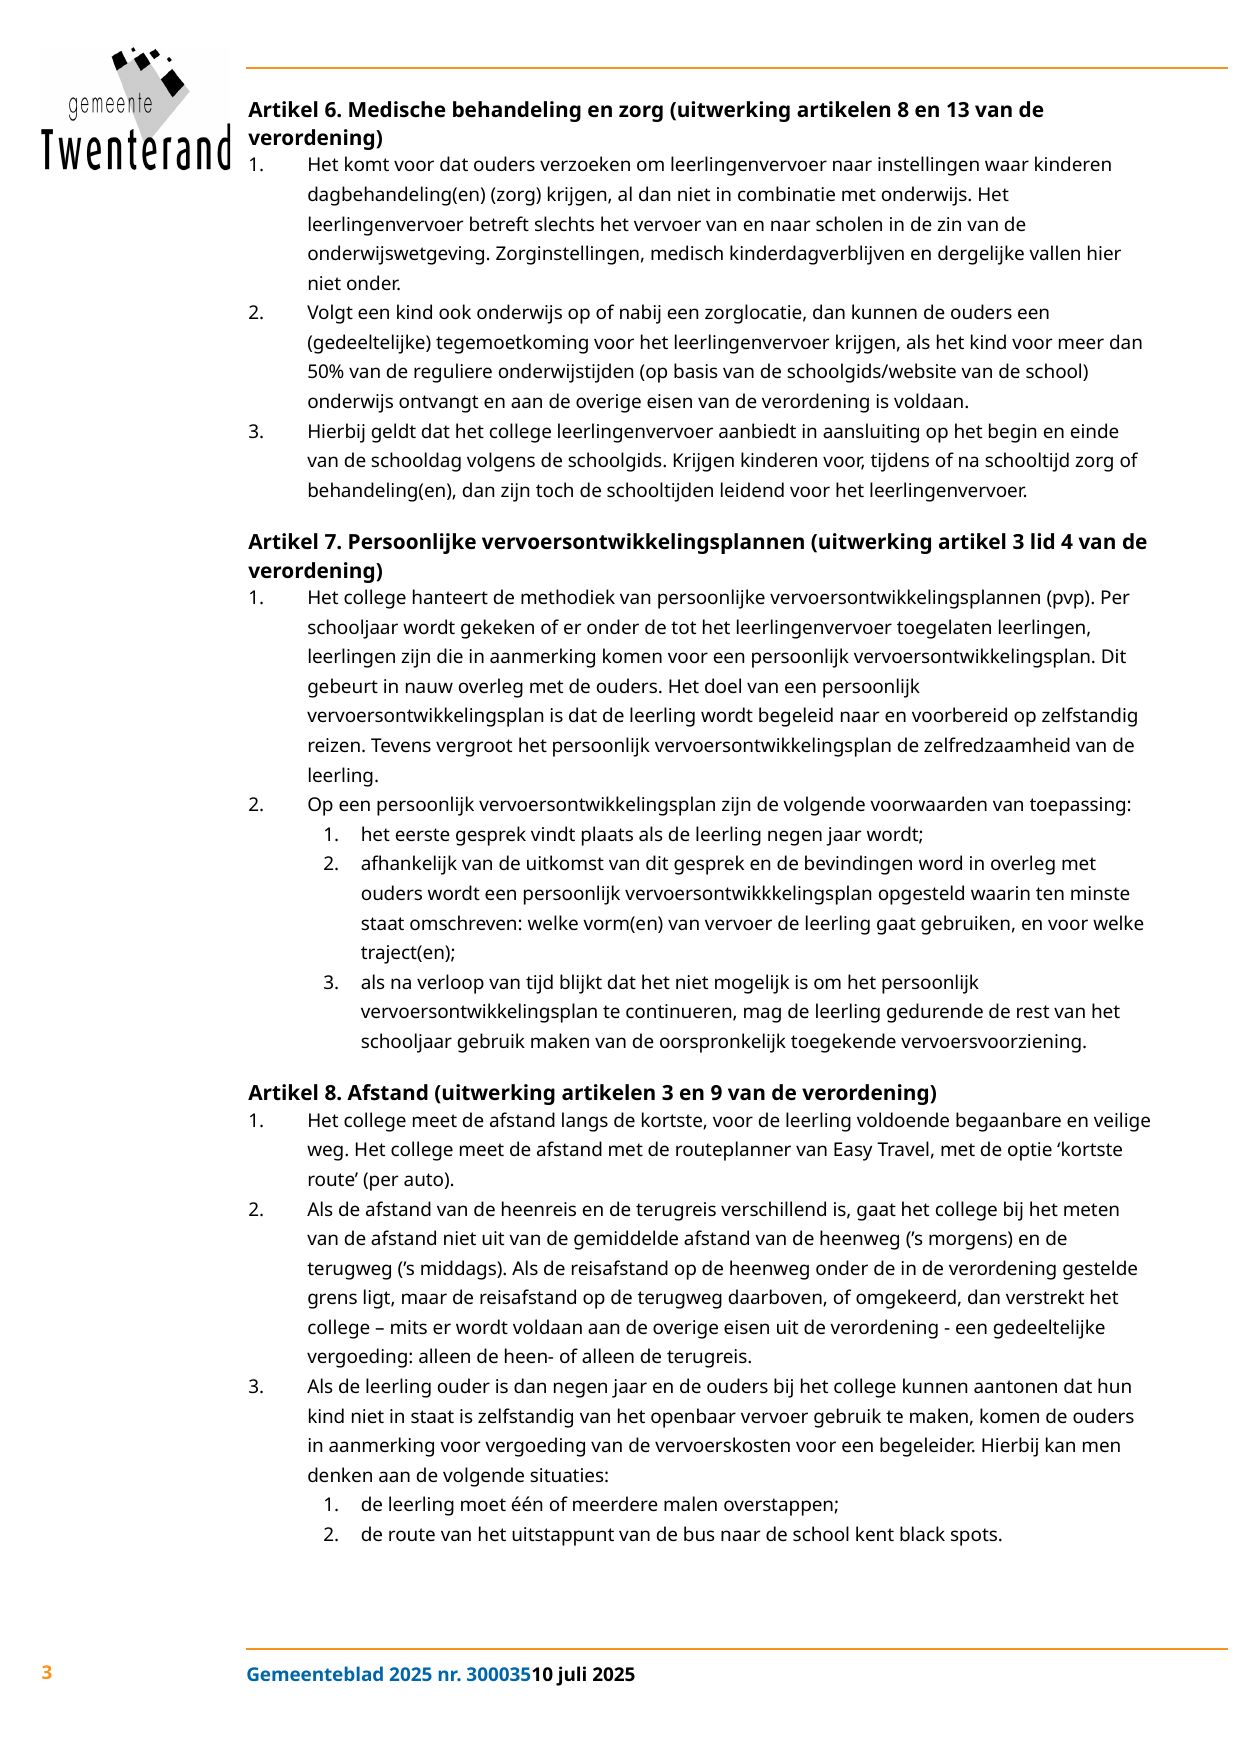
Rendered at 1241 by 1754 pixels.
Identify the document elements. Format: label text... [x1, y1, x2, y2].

text Artikel 7. Persoonlijke vervoersontwikkelingsplannen (uitwerking artikel 3 lid 4 van de verordening) [248, 527, 1152, 584]
list Het college hanteert de methodiek van persoonlijke vervoersontwikkelingsplannen (pvp). Per schooljaar wordt gekeken of er onder de tot het leerlingenvervoer toegelaten leerlingen, leerlingen zijn die in aanmerking komen voor een persoonlijk vervoersontwikkelingsplan. Dit gebeurt in nauw overleg met de ouders. Het doel van een persoonlijk vervoersontwikkelingsplan is dat de leerling wordt begeleid naar en voorbereid op zelfstandig reizen. Tevens vergroot het persoonlijk vervoersontwikkelingsplan de zelfredzaamheid van de leerling. [248, 584, 1152, 788]
list Op een persoonlijk vervoersontwikkelingsplan zijn de volgende voorwaarden van toepassing: [248, 791, 1152, 817]
text Artikel 6. Medische behandeling en zorg (uitwerking artikelen 8 en 13 van de verordening) [248, 95, 1152, 152]
list Het komt voor dat ouders verzoeken om leerlingenvervoer naar instellingen waar kinderen dagbehandeling(en) (zorg) krijgen, al dan niet in combinatie met onderwijs. Het leerlingenvervoer betreft slechts het vervoer van en naar scholen in de zin van de onderwijswetgeving. Zorginstellingen, medisch kinderdagverblijven en dergelijke vallen hier niet onder. [248, 152, 1152, 296]
list afhankelijk van de uitkomst van dit gesprek en de bevindingen word in overleg met ouders wordt een persoonlijk vervoersontwikkkelingsplan opgesteld waarin ten minste staat omschreven: welke vorm(en) van vervoer de leerling gaat gebruiken, en voor welke traject(en); [323, 851, 1152, 965]
picture [41, 47, 231, 172]
list het eerste gesprek vindt plaats als de leerling negen jaar wordt; [323, 821, 1152, 847]
list als na verloop van tijd blijkt dat het niet mogelijk is om het persoonlijk vervoersontwikkelingsplan te continueren, mag de leerling gedurende de rest van het schooljaar gebruik maken van de oorspronkelijk toegekende vervoersvoorziening. [323, 969, 1152, 1054]
list Hierbij geldt dat het college leerlingenvervoer aanbiedt in aansluiting op het begin en einde van de schooldag volgens de schoolgids. Krijgen kinderen voor, tijdens of na schooltijd zorg of behandeling(en), dan zijn toch de schooltijden leidend voor het leerlingenvervoer. [248, 418, 1152, 503]
list Het college meet de afstand langs de kortste, voor de leerling voldoende begaanbare en veilige weg. Het college meet de afstand met de routeplanner van Easy Travel, met de optie ‘kortste route’ (per auto). [248, 1107, 1152, 1192]
list de leerling moet één of meerdere malen overstappen; [323, 1492, 1152, 1517]
list Volgt een kind ook onderwijs op of nabij een zorglocatie, dan kunnen de ouders een (gedeeltelijke) tegemoetkoming voor het leerlingenvervoer krijgen, als het kind voor meer dan 50% van de reguliere onderwijstijden (op basis van de schoolgids/website van de school) onderwijs ontvangt en aan de overige eisen van de verordening is voldaan. [248, 299, 1152, 414]
list Als de afstand van de heenreis en de terugreis verschillend is, gaat het college bij het meten van de afstand niet uit van de gemiddelde afstand van de heenweg (’s morgens) en de terugweg (’s middags). Als de reisafstand op de heenweg onder de in de verordening gestelde grens ligt, maar de reisafstand op de terugweg daarboven, of omgekeerd, dan verstrekt het college – mits er wordt voldaan aan de overige eisen uit de verordening - een gedeeltelijke vergoeding: alleen de heen- of alleen de terugreis. [248, 1196, 1152, 1369]
list Als de leerling ouder is dan negen jaar en de ouders bij het college kunnen aantonen dat hun kind niet in staat is zelfstandig van het openbaar vervoer gebruik te maken, komen de ouders in aanmerking voor vergoeding van de vervoerskosten voor een begeleider. Hierbij kan men denken aan de volgende situaties: [248, 1373, 1152, 1488]
text Artikel 8. Afstand (uitwerking artikelen 3 en 9 van de verordening) [248, 1078, 1152, 1107]
list de route van het uitstappunt van de bus naar de school kent black spots. [323, 1521, 1152, 1547]
